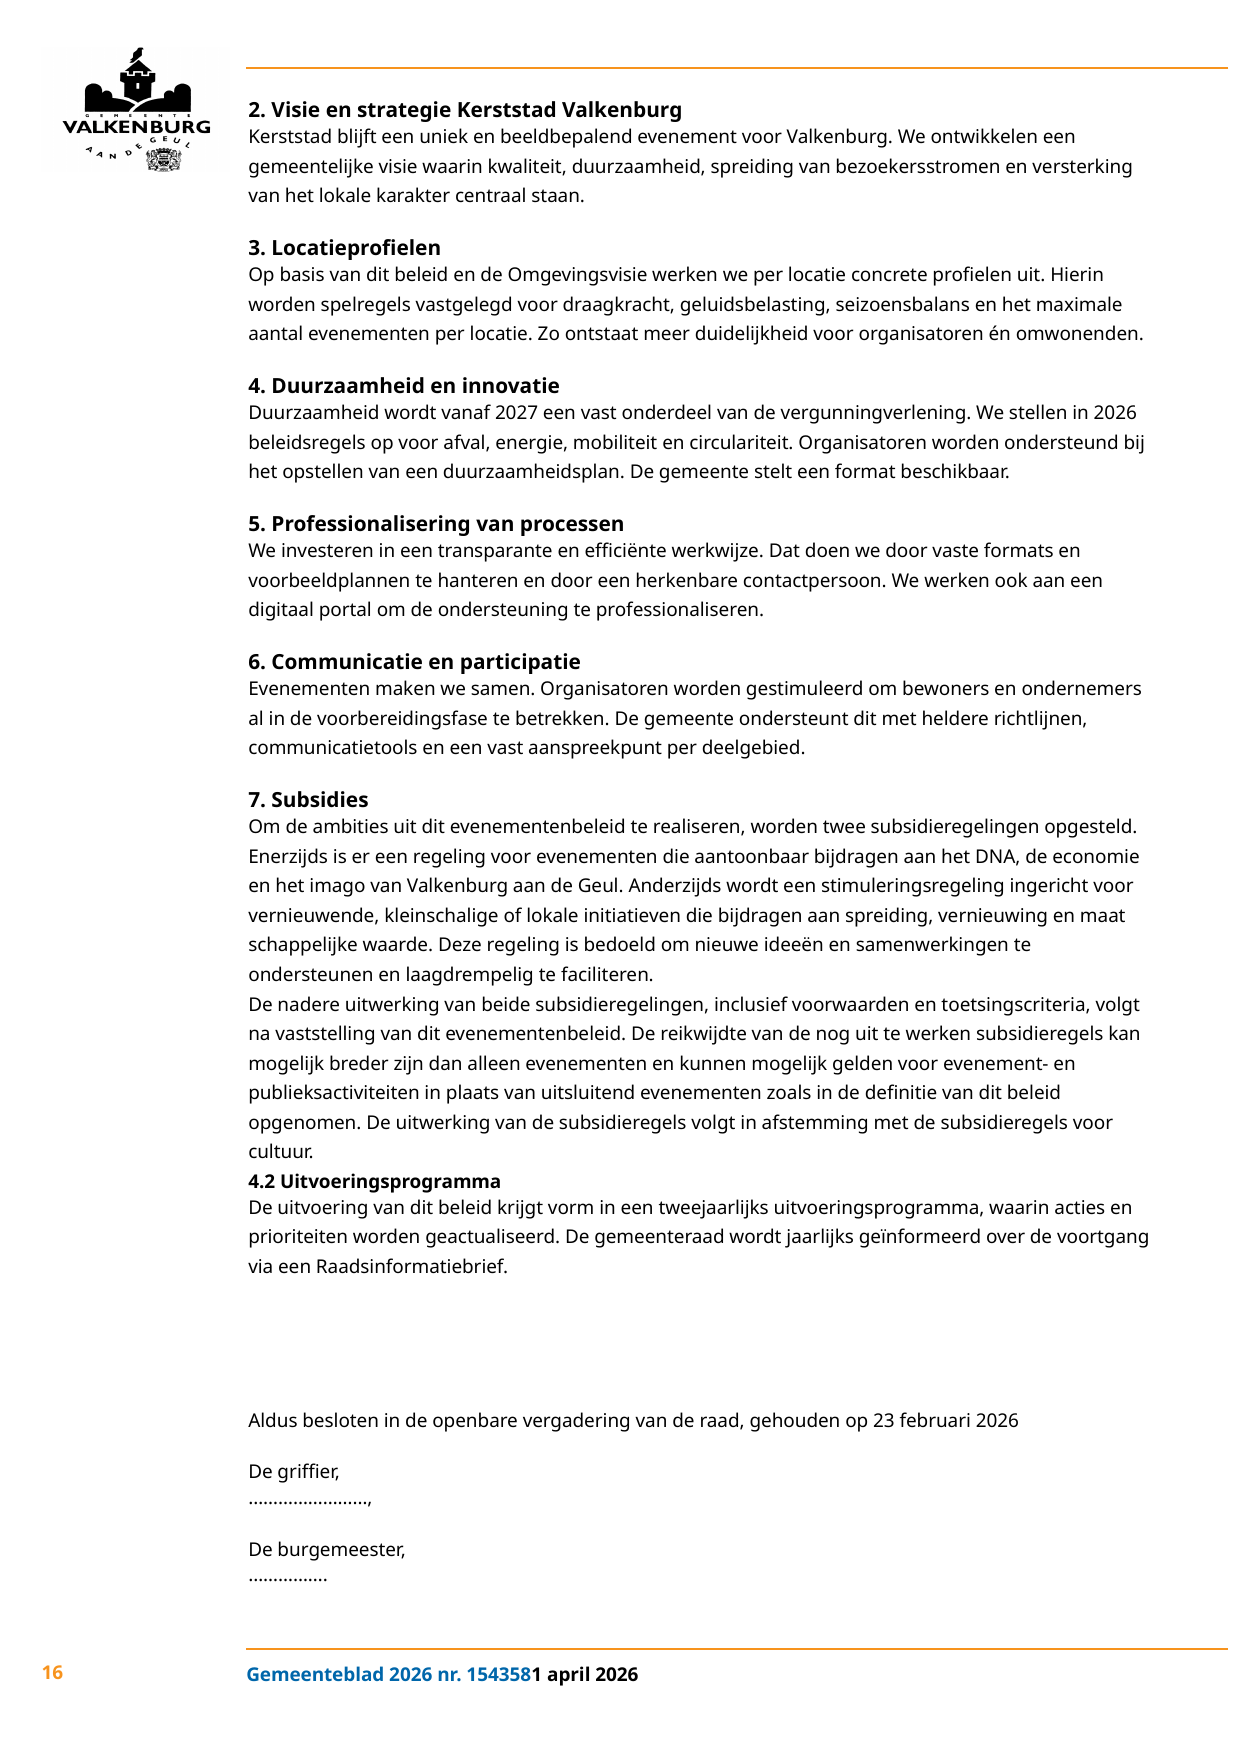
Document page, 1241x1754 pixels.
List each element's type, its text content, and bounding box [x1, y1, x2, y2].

text Evenementen maken we samen. Organisatoren worden gestimuleerd om bewoners en ondernemers al in de voorbereidingsfase te betrekken. De gemeente ondersteunt dit met heldere richtlijnen, communicatietools en een vast aanspreekpunt per deelgebied. [248, 675, 1152, 760]
text De uitvoering van dit beleid krijgt vorm in een tweejaarlijks uitvoeringsprogramma, waarin acties en prioriteiten worden geactualiseerd. De gemeenteraad wordt jaarlijks geïnformeerd over de voortgang via een Raadsinformatiebrief. [248, 1194, 1152, 1279]
text De nadere uitwerking van beide subsidieregelingen, inclusief voorwaarden en toetsingscriteria, volgt na vaststelling van dit evenementenbeleid. De reikwijdte van de nog uit te werken subsidieregels kan mogelijk breder zijn dan alleen evenementen en kunnen mogelijk gelden voor evenement- en publieksactiviteiten in plaats van uitsluitend evenementen zoals in de definitie van dit beleid opgenomen. De uitwerking van de subsidieregels volgt in afstemming met de subsidieregels voor cultuur. [248, 991, 1152, 1164]
text 4.2 Uitvoeringsprogramma [248, 1168, 1152, 1194]
text Op basis van dit beleid en de Omgevingsvisie werken we per locatie concrete profielen uit. Hierin worden spelregels vastgelegd voor draagkracht, geluidsbelasting, seizoensbalans en het maximale aantal evenementen per locatie. Zo ontstaat meer duidelijkheid voor organisatoren én omwonenden. [248, 261, 1152, 346]
text Duurzaamheid wordt vanaf 2027 een vast onderdeel van de vergunningverlening. We stellen in 2026 beleidsregels op voor afval, energie, mobiliteit en circulariteit. Organisatoren worden ondersteund bij het opstellen van een duurzaamheidsplan. De gemeente stelt een format beschikbaar. [248, 399, 1152, 484]
text 2. Visie en strategie Kerststad Valkenburg [248, 95, 1152, 123]
text Kerststad blijft een uniek en beeldbepalend evenement voor Valkenburg. We ontwikkelen een gemeentelijke visie waarin kwaliteit, duurzaamheid, spreiding van bezoekersstromen en versterking van het lokale karakter centraal staan. [248, 123, 1152, 208]
text ……………. [248, 1562, 1152, 1587]
text 6. Communicatie en participatie [248, 647, 1152, 675]
text 3. Locatieprofielen [248, 233, 1152, 261]
text De burgemeester, [248, 1536, 1152, 1562]
text 7. Subsidies [248, 785, 1152, 813]
text We investeren in een transparante en efficiënte werkwijze. Dat doen we door vaste formats en voorbeeldplannen te hanteren en door een herkenbare contactpersoon. We werken ook aan een digitaal portal om de ondersteuning te professionaliseren. [248, 537, 1152, 622]
text 4. Duurzaamheid en innovatie [248, 371, 1152, 399]
text 5. Professionalisering van processen [248, 509, 1152, 537]
text Aldus besloten in de openbare vergadering van de raad, gehouden op 23 februari 2026 [248, 1407, 1152, 1433]
picture [41, 47, 231, 172]
text De griffier, [248, 1459, 1152, 1484]
text ……………………, [248, 1484, 1152, 1510]
text Om de ambities uit dit evenementenbeleid te realiseren, worden twee subsidieregelingen opgesteld. Enerzijds is er een regeling voor evenementen die aantoonbaar bijdragen aan het DNA, de economie en het imago van Valkenburg aan de Geul. Anderzijds wordt een stimuleringsregeling ingericht voor vernieuwende, kleinschalige of lokale initiatieven die bijdragen aan spreiding, vernieuwing en maat schappelijke waarde. Deze regeling is bedoeld om nieuwe ideeën en samenwerkingen te ondersteunen en laagdrempelig te faciliteren. [248, 813, 1152, 987]
